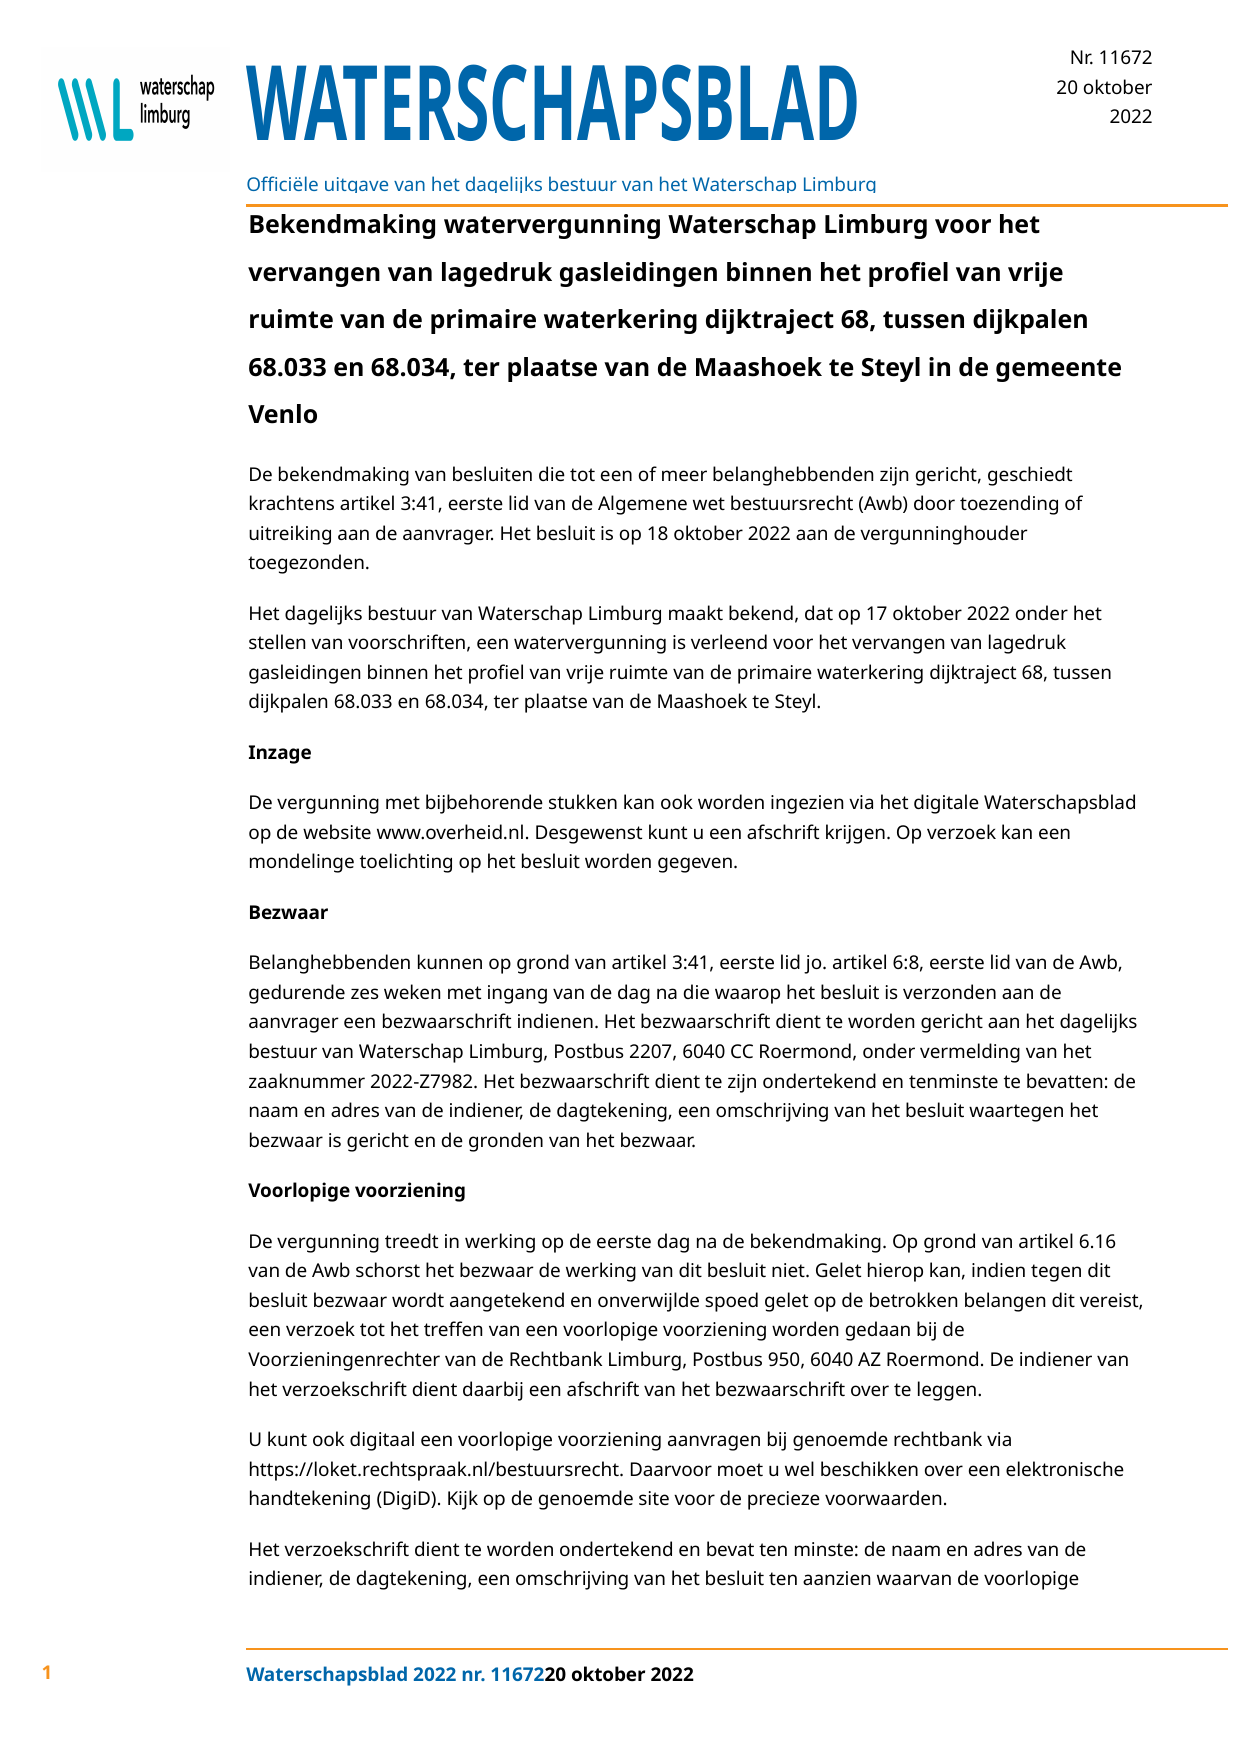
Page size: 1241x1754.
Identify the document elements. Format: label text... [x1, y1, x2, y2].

text De vergunning treedt in werking op de eerste dag na de bekendmaking. Op grond van artikel 6.16 van de Awb schorst het bezwaar de werking van dit besluit niet. Gelet hierop kan, indien tegen dit besluit bezwaar wordt aangetekend en onverwijlde spoed gelet op de betrokken belangen dit vereist, een verzoek tot het treffen van een voorlopige voorziening worden gedaan bij de Voorzieningenrechter van de Rechtbank Limburg, Postbus 950, 6040 AZ Roermond. De indiener van het verzoekschrift dient daarbij een afschrift van het bezwaarschrift over te leggen. [248, 1228, 1152, 1401]
text U kunt ook digitaal een voorlopige voorziening aanvragen bij genoemde rechtbank via https://loket.rechtspraak.nl/bestuursrecht. Daarvoor moet u wel beschikken over een elektronische handtekening (DigiD). Kijk op de genoemde site voor de precieze voorwaarden. [248, 1426, 1152, 1511]
text Het dagelijks bestuur van Waterschap Limburg maakt bekend, dat op 17 oktober 2022 onder het stellen van voorschriften, een watervergunning is verleend voor het vervangen van lagedruk gasleidingen binnen het profiel van vrije ruimte van de primaire waterkering dijktraject 68, tussen dijkpalen 68.033 en 68.034, ter plaatse van de Maashoek te Steyl. [248, 600, 1152, 714]
text Bezwaar [248, 899, 1152, 925]
text De vergunning met bijbehorende stukken kan ook worden ingezien via het digitale Waterschapsblad op de website www.overheid.nl. Desgewenst kunt u een afschrift krijgen. Op verzoek kan een mondelinge toelichting op het besluit worden gegeven. [248, 789, 1152, 874]
text Het verzoekschrift dient te worden ondertekend en bevat ten minste: de naam en adres van de indiener, de dagtekening, een omschrijving van het besluit ten aanzien waarvan de voorlopige [248, 1536, 1152, 1591]
text Bekendmaking watervergunning Waterschap Limburg voor het vervangen van lagedruk gasleidingen binnen het profiel van vrije ruimte van de primaire waterkering dijktraject 68, tussen dijkpalen 68.033 en 68.034, ter plaatse van de Maashoek te Steyl in de gemeente Venlo [248, 207, 1152, 431]
text De bekendmaking van besluiten die tot een of meer belanghebbenden zijn gericht, geschiedt krachtens artikel 3:41, eerste lid van de Algemene wet bestuursrecht (Awb) door toezending of uitreiking aan de aanvrager. Het besluit is op 18 oktober 2022 aan de vergunninghouder toegezonden. [248, 461, 1152, 575]
text Belanghebbenden kunnen op grond van artikel 3:41, eerste lid jo. artikel 6:8, eerste lid van de Awb, gedurende zes weken met ingang van de dag na die waarop het besluit is verzonden aan de aanvrager een bezwaarschrift indienen. Het bezwaarschrift dient te worden gericht aan het dagelijks bestuur van Waterschap Limburg, Postbus 2207, 6040 CC Roermond, onder vermelding van het zaaknummer 2022-Z7982. Het bezwaarschrift dient te zijn ondertekend en tenminste te bevatten: de naam en adres van de indiener, de dagtekening, een omschrijving van het besluit waartegen het bezwaar is gericht en de gronden van het bezwaar. [248, 949, 1152, 1153]
text Voorlopige voorziening [248, 1177, 1152, 1203]
picture [41, 47, 231, 172]
text Inzage [248, 739, 1152, 765]
